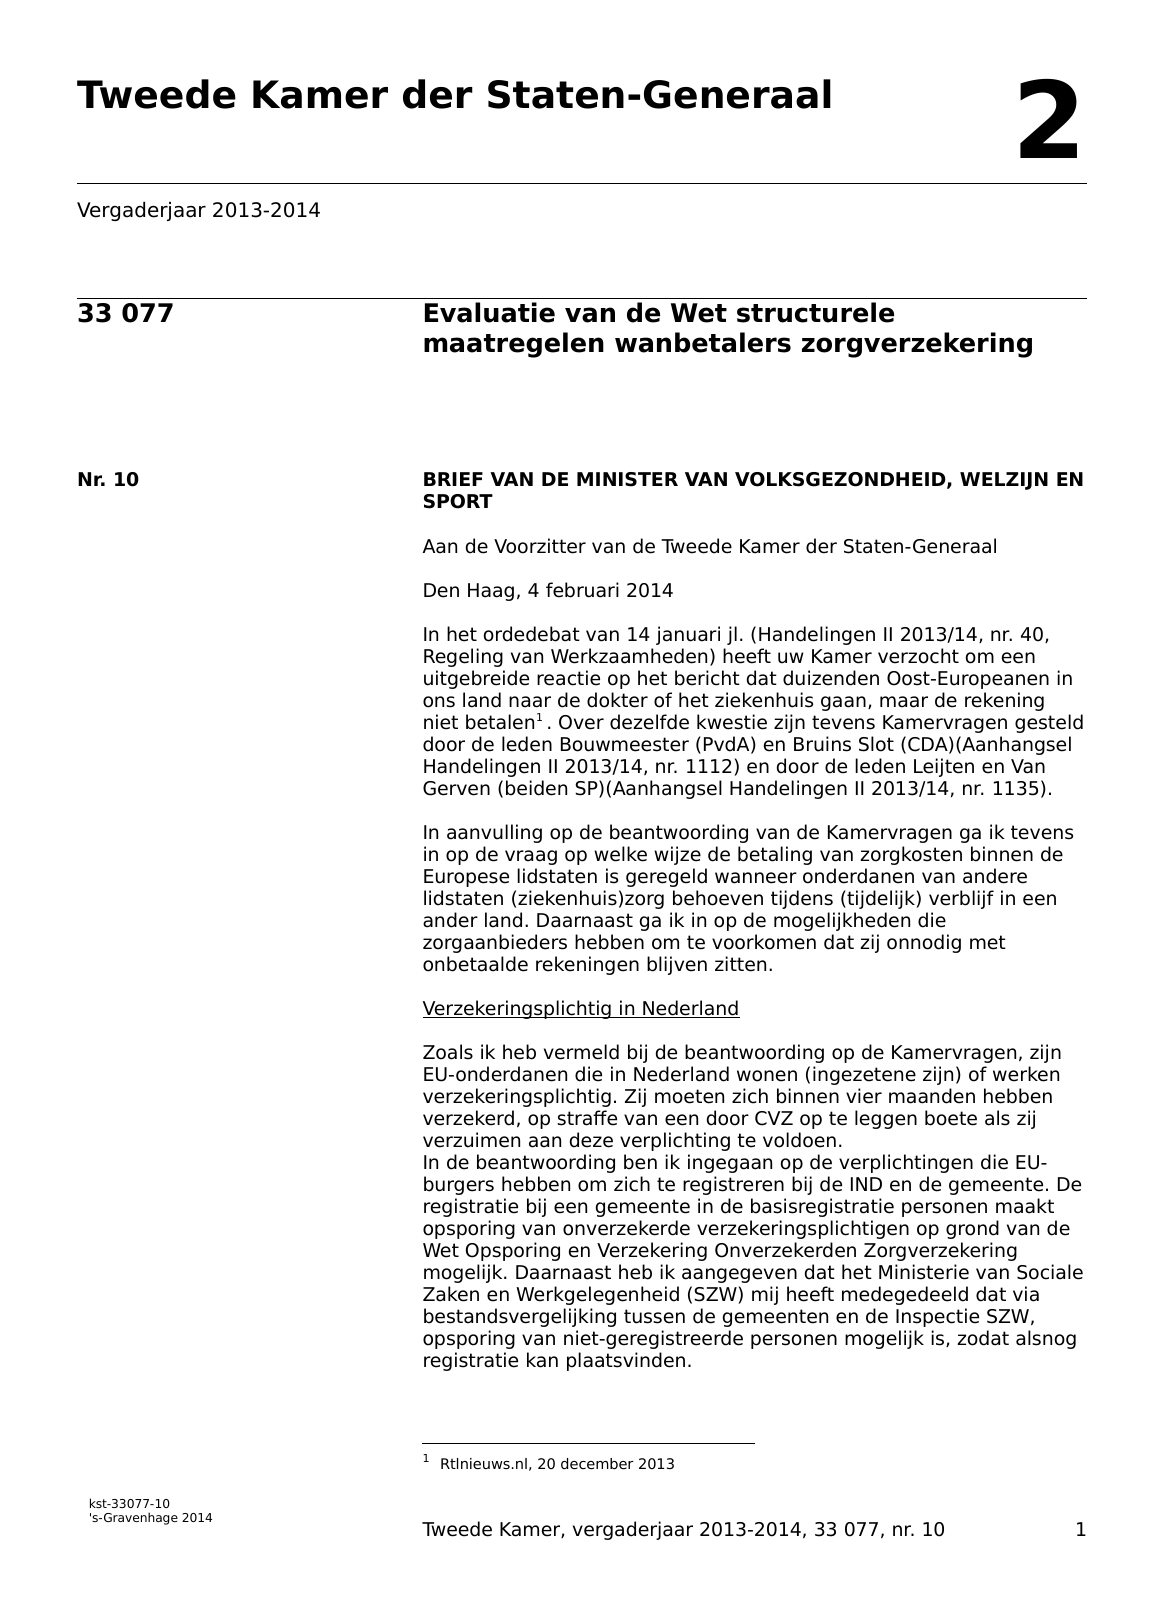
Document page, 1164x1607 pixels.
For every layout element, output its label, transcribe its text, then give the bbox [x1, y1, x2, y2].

text Rtlnieuws.nl, 20 december 2013 [422, 1452, 1087, 1474]
text Den Haag, 4 februari 2014 [422, 580, 1087, 602]
subtitle Nr. 10 BRIEF VAN DE MINISTER VAN VOLKSGEZONDHEID, WELZIJN EN SPORT [77, 469, 1087, 513]
text In aanvulling op de beantwoording van de Kamervragen ga ik tevens in op de vraag op welke wijze de betaling van zorgkosten binnen de Europese lidstaten is geregeld wanneer onderdanen van andere lidstaten (ziekenhuis)zorg behoeven tijdens (tijdelijk) verblijf in een ander land. Daarnaast ga ik in op de mogelijkheden die zorgaanbieders hebben om te voorkomen dat zij onnodig met onbetaalde rekeningen blijven zitten. [422, 822, 1087, 976]
subtitle 33 077 Evaluatie van de Wet structurele maatregelen wanbetalers zorgverzekering [77, 299, 1087, 358]
text Aan de Voorzitter van de Tweede Kamer der Staten-Generaal [422, 536, 1087, 557]
subtitle Verzekeringsplichtig in Nederland [422, 998, 1087, 1020]
text In de beantwoording ben ik ingegaan op de verplichtingen die EU-burgers hebben om zich te registreren bij de IND en de gemeente. De registratie bij een gemeente in de basisregistratie personen maakt opsporing van onverzekerde verzekeringsplichtigen op grond van de Wet Opsporing en Verzekering Onverzekerden Zorgverzekering mogelijk. Daarnaast heb ik aangegeven dat het Ministerie van Sociale Zaken en Werkgelegenheid (SZW) mij heeft medegedeeld dat via bestandsvergelijking tussen de gemeenten en de Inspectie SZW, opsporing van niet-geregistreerde personen mogelijk is, zodat alsnog registratie kan plaatsvinden. [422, 1152, 1087, 1372]
text 's-Gravenhage 2014 [88, 1511, 323, 1525]
text kst-33077-10 [88, 1497, 323, 1511]
table_header Tweede Kamer der Staten-Generaal [77, 59, 886, 183]
table_cell Vergaderjaar 2013-2014 [77, 184, 1087, 298]
text Zoals ik heb vermeld bij de beantwoording op de Kamervragen, zijn EU-onderdanen die in Nederland wonen (ingezetene zijn) of werken verzekeringsplichtig. Zij moeten zich binnen vier maanden hebben verzekerd, op straffe van een door CVZ op te leggen boete als zij verzuimen aan deze verplichting te voldoen. [422, 1042, 1087, 1152]
table_header 2 [886, 59, 1087, 183]
text In het ordedebat van 14 januari jl. (Handelingen II 2013/14, nr. 40, Regeling van Werkzaamheden) heeft uw Kamer verzocht om een uitgebreide reactie op het bericht dat duizenden Oost-Europeanen in ons land naar de dokter of het ziekenhuis gaan, maar de rekening niet betalen. Over dezelfde kwestie zijn tevens Kamervragen gesteld door de leden Bouwmeester (PvdA) en Bruins Slot (CDA)(Aanhangsel Handelingen II 2013/14, nr. 1112) en door de leden Leijten en Van Gerven (beiden SP)(Aanhangsel Handelingen II 2013/14, nr. 1135). [422, 624, 1087, 800]
